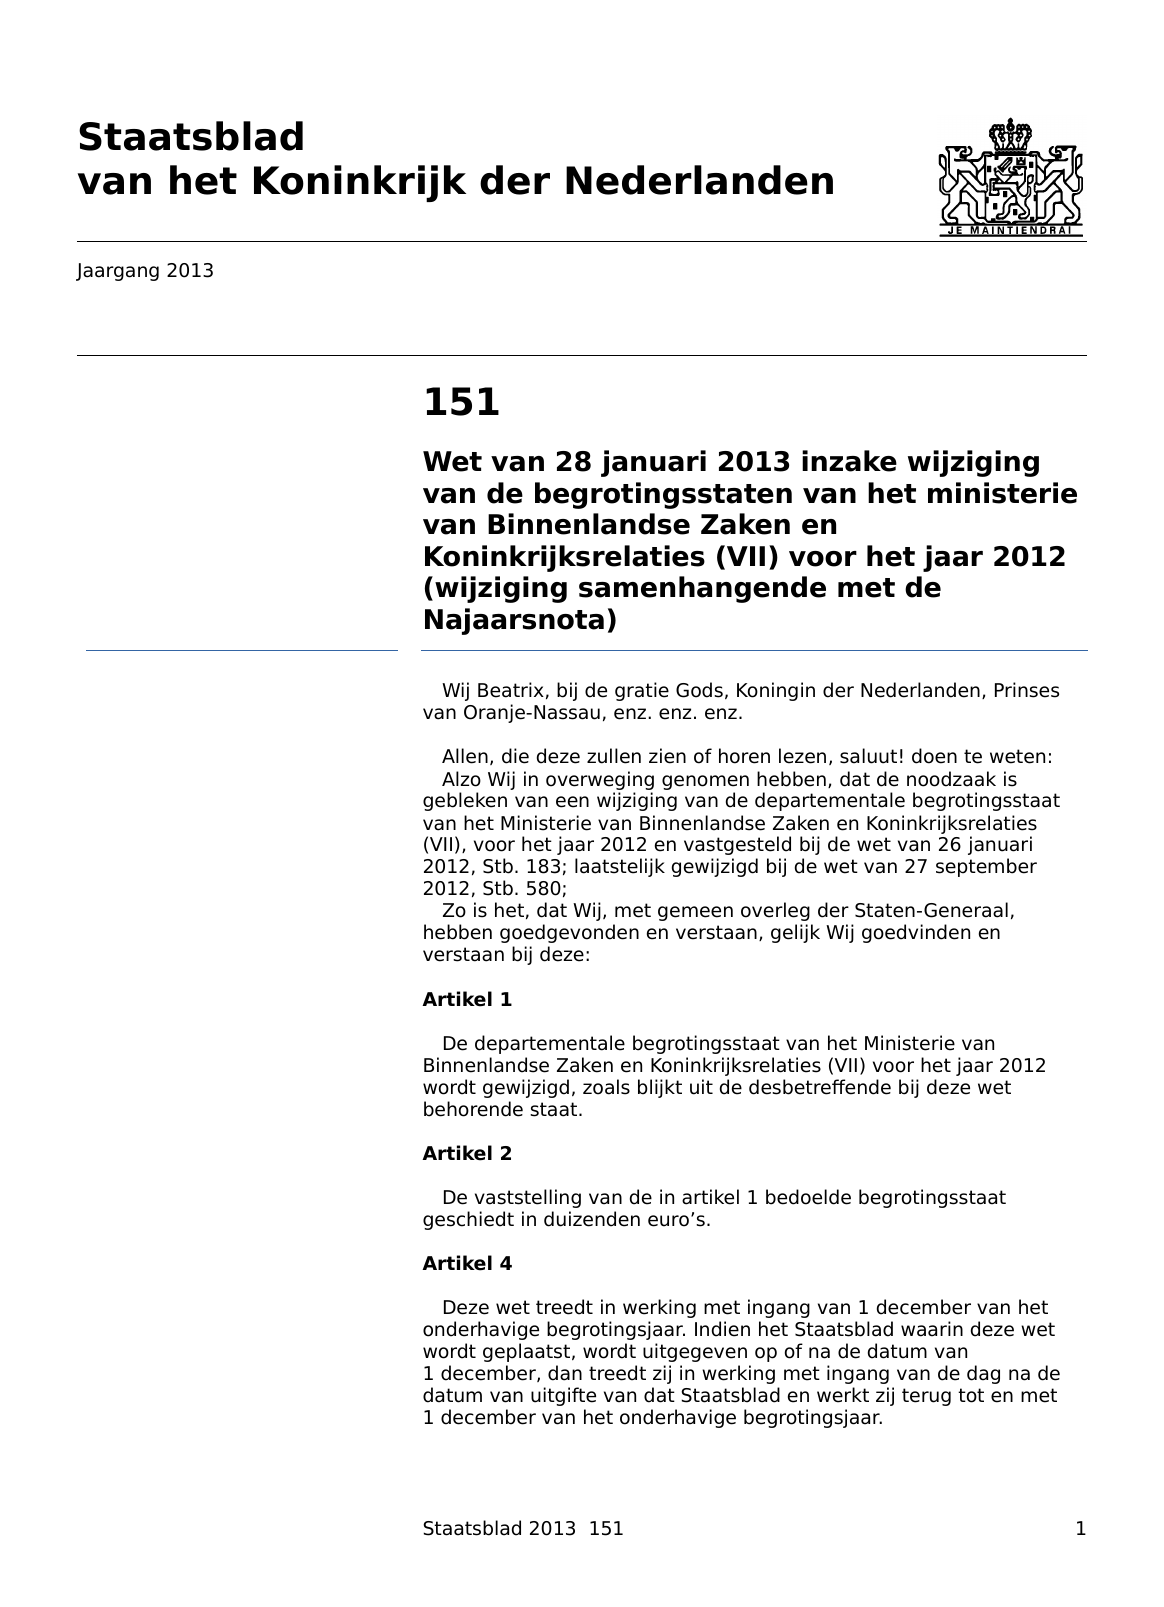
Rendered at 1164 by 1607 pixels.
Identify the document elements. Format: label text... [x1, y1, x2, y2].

text Zo is het, dat Wij, met gemeen overleg der Staten-Generaal, hebben goedgevonden en verstaan, gelijk Wij goedvinden en verstaan bij deze: [422, 900, 1087, 966]
text Alzo Wij in overweging genomen hebben, dat de noodzaak is gebleken van een wijziging van de departementale begrotingsstaat van het Ministerie van Binnenlandse Zaken en Koninkrijksrelaties (VII), voor het jaar 2012 en vastgesteld bij de wet van 26 januari 2012, Stb. 183; laatstelijk gewijzigd bij de wet van 27 september 2012, Stb. 580; [422, 768, 1087, 900]
subtitle Artikel 1 [422, 988, 1087, 1010]
table_header Staatsblad van het Koninkrijk der Nederlanden [77, 100, 886, 241]
text De departementale begrotingsstaat van het Ministerie van Binnenlandse Zaken en Koninkrijksrelaties (VII) voor het jaar 2012 wordt gewijzigd, zoals blijkt uit de desbetreffende bij deze wet behorende staat. [422, 1033, 1087, 1121]
table_header [886, 100, 1087, 241]
subtitle Artikel 2 [422, 1143, 1087, 1165]
picture [936, 115, 1087, 240]
text Allen, die deze zullen zien of horen lezen, saluut! doen te weten: [422, 746, 1087, 768]
text Wij Beatrix, bij de gratie Gods, Koningin der Nederlanden, Prinses van Oranje-Nassau, enz. enz. enz. [422, 680, 1087, 724]
subtitle Artikel 4 [422, 1253, 1087, 1275]
table_cell Jaargang 2013 [77, 242, 1087, 355]
subtitle 151 [422, 381, 1087, 424]
text Wet van 28 januari 2013 inzake wijziging van de begrotingsstaten van het ministerie van Binnenlandse Zaken en Koninkrijksrelaties (VII) voor het jaar 2012 (wijziging samenhangende met de Najaarsnota) [422, 447, 1087, 636]
text Deze wet treedt in werking met ingang van 1 december van het onderhavige begrotingsjaar. Indien het Staatsblad waarin deze wet wordt geplaatst, wordt uitgegeven op of na de datum van 1 december, dan treedt zij in werking met ingang van de dag na de datum van uitgifte van dat Staatsblad en werkt zij terug tot en met 1 december van het onderhavige begrotingsjaar. [422, 1297, 1087, 1429]
text De vaststelling van de in artikel 1 bedoelde begrotingsstaat geschiedt in duizenden euro’s. [422, 1187, 1087, 1231]
